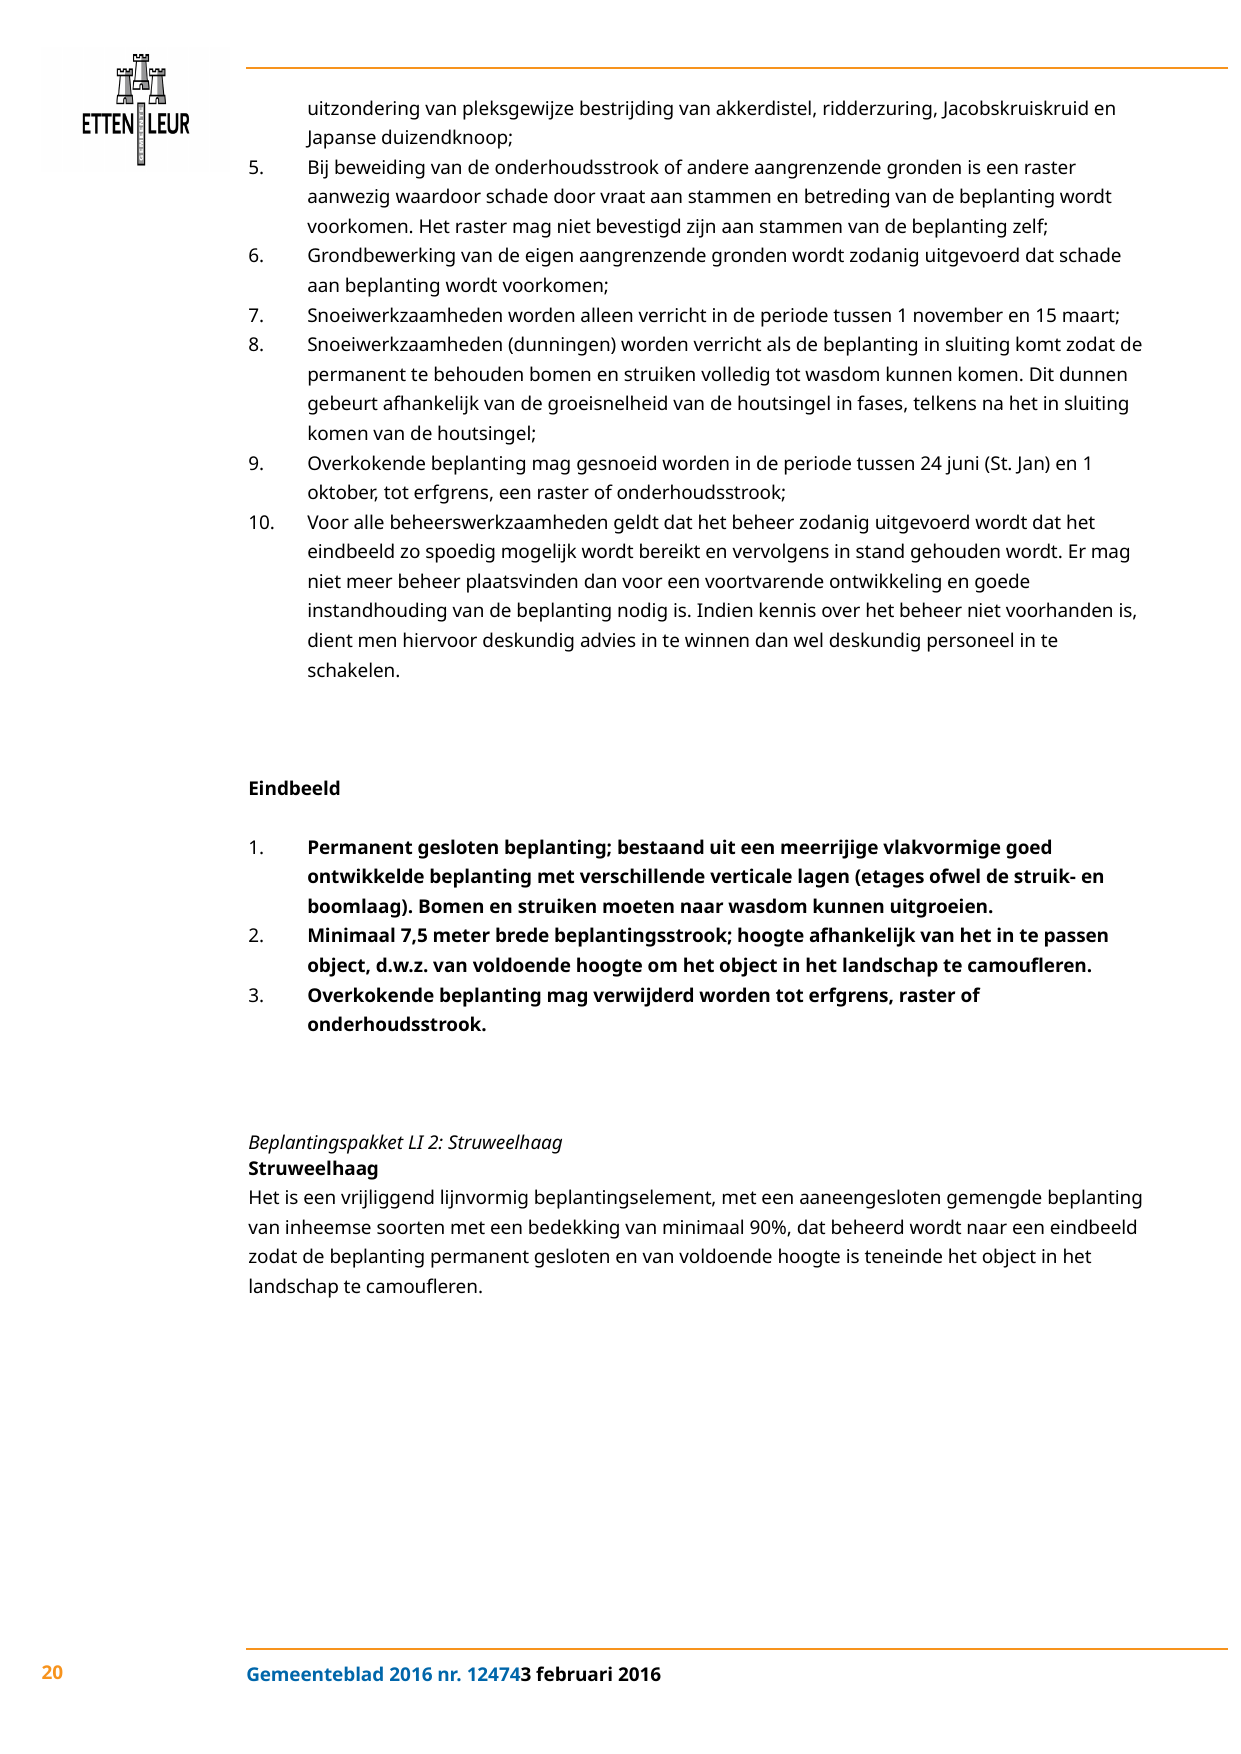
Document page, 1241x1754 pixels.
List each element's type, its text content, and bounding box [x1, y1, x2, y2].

table_header uitzondering van pleksgewijze bestrijding van akkerdistel, ridderzuring, Jacobskruiskruid en Japanse duizendknoop; Bij beweiding van de onderhoudsstrook of andere aangrenzende gronden is een raster aanwezig waardoor schade door vraat aan stammen en betreding van de beplanting wordt voorkomen. Het raster mag niet bevestigd zijn aan stammen van de beplanting zelf; Grondbewerking van de eigen aangrenzende gronden wordt zodanig uitgevoerd dat schade aan beplanting wordt voorkomen; Snoeiwerkzaamheden worden alleen verricht in de periode tussen 1 november en 15 maart; Snoeiwerkzaamheden (dunningen) worden verricht als de beplanting in sluiting komt zodat de permanent te behouden bomen en struiken volledig tot wasdom kunnen komen. Dit dunnen gebeurt afhankelijk van de groeisnelheid van de houtsingel in fases, telkens na het in sluiting komen van de houtsingel; Overkokende beplanting mag gesnoeid worden in de periode tussen 24 juni (St. Jan) en 1 oktober, tot erfgrens, een raster of onderhoudsstrook; Voor alle beheerswerkzaamheden geldt dat het beheer zodanig uitgevoerd wordt dat het eindbeeld zo spoedig mogelijk wordt bereikt en vervolgens in stand gehouden wordt. Er mag niet meer beheer plaatsvinden dan voor een voortvarende ontwikkeling en goede instandhouding van de beplanting nodig is. Indien kennis over het beheer niet voorhanden is, dient men hiervoor deskundig advies in te winnen dan wel deskundig personeel in te schakelen. [248, 95, 1152, 712]
picture [41, 47, 231, 172]
table_cell Struweelhaag Het is een vrijliggend lijnvormig beplantingselement, met een aaneengesloten gemengde beplanting van inheemse soorten met een bedekking van minimaal 90%, dat beheerd wordt naar een eindbeeld zodat de beplanting permanent gesloten en van voldoende hoogte is teneinde het object in het landschap te camoufleren. [248, 1155, 1152, 1328]
table_header Eindbeeld Permanent gesloten beplanting; bestaand uit een meerrijige vlakvormige goed ontwikkelde beplanting met verschillende verticale lagen (etages ofwel de struik- en boomlaag). Bomen en struiken moeten naar wasdom kunnen uitgroeien. Minimaal 7,5 meter brede beplantingsstrook; hoogte afhankelijk van het in te passen object, d.w.z. van voldoende hoogte om het object in het landschap te camoufleren. Overkokende beplanting mag verwijderd worden tot erfgrens, raster of onderhoudsstrook. [248, 775, 1152, 1067]
table_header Beplantingspakket LI 2: Struweelhaag [248, 1100, 1152, 1155]
